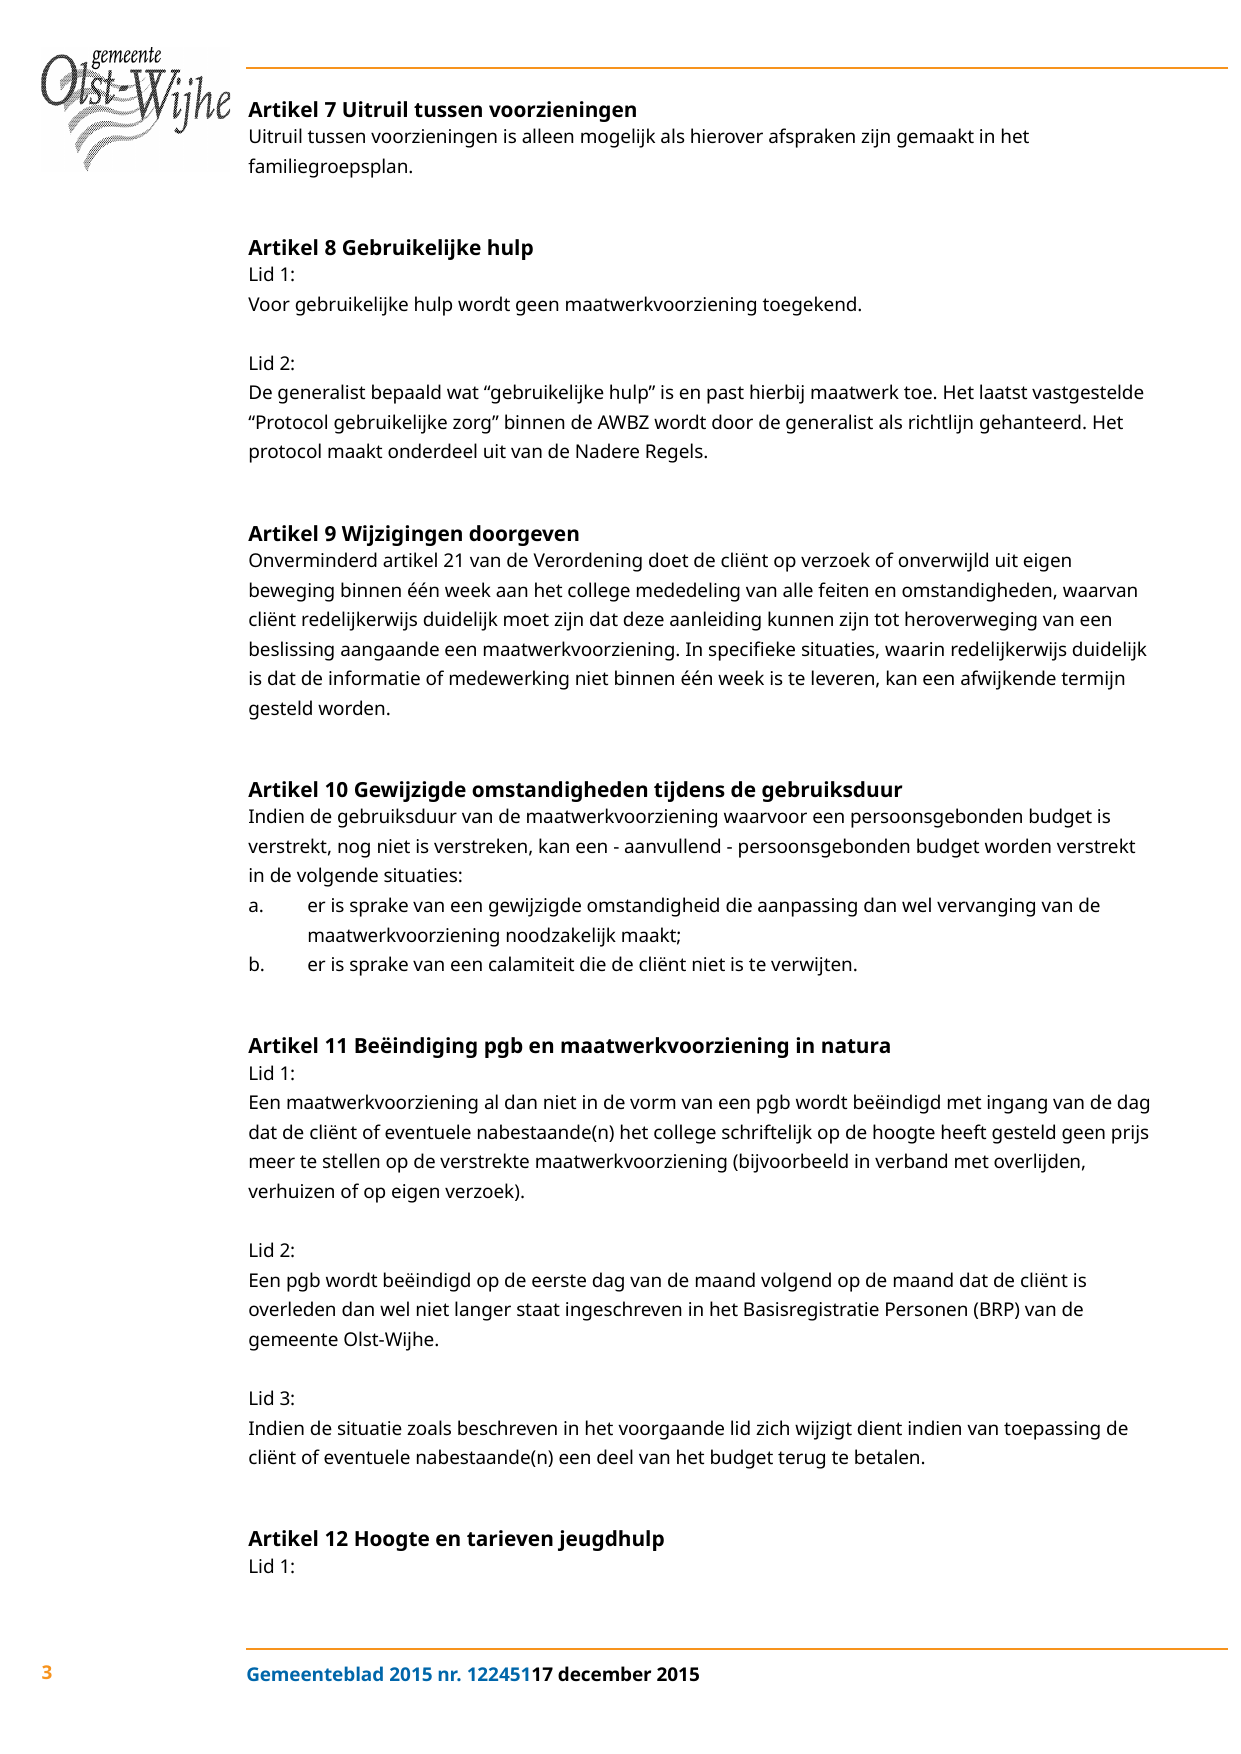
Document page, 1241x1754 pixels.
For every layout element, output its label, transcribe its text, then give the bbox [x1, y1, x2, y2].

text Lid 2: [248, 350, 1152, 376]
text Artikel 12 Hoogte en tarieven jeugdhulp [248, 1524, 1152, 1553]
list er is sprake van een gewijzigde omstandigheid die aanpassing dan wel vervanging van de maatwerkvoorziening noodzakelijk maakt; [248, 892, 1152, 948]
text Lid 1: [248, 261, 1152, 287]
text Uitruil tussen voorzieningen is alleen mogelijk als hierover afspraken zijn gemaakt in het familiegroepsplan. [248, 123, 1152, 178]
text Artikel 7 Uitruil tussen voorzieningen [248, 95, 1152, 123]
text Lid 1: [248, 1553, 1152, 1579]
picture [41, 47, 231, 172]
list er is sprake van een calamiteit die de cliënt niet is te verwijten. [248, 951, 1152, 977]
text Artikel 11 Beëindiging pgb en maatwerkvoorziening in natura [248, 1031, 1152, 1060]
text Artikel 10 Gewijzigde omstandigheden tijdens de gebruiksduur [248, 775, 1152, 803]
text Een maatwerkvoorziening al dan niet in de vorm van een pgb wordt beëindigd met ingang van de dag dat de cliënt of eventuele nabestaande(n) het college schriftelijk op de hoogte heeft gesteld geen prijs meer te stellen op de verstrekte maatwerkvoorziening (bijvoorbeeld in verband met overlijden, verhuizen of op eigen verzoek). [248, 1089, 1152, 1204]
text Indien de gebruiksduur van de maatwerkvoorziening waarvoor een persoonsgebonden budget is verstrekt, nog niet is verstreken, kan een - aanvullend - persoonsgebonden budget worden verstrekt in de volgende situaties: [248, 803, 1152, 888]
text Lid 3: [248, 1385, 1152, 1411]
text Lid 1: [248, 1060, 1152, 1086]
text Artikel 9 Wijzigingen doorgeven [248, 519, 1152, 547]
text Voor gebruikelijke hulp wordt geen maatwerkvoorziening toegekend. [248, 291, 1152, 317]
text Lid 2: [248, 1237, 1152, 1263]
text De generalist bepaald wat “gebruikelijke hulp” is en past hierbij maatwerk toe. Het laatst vastgestelde “Protocol gebruikelijke zorg” binnen de AWBZ wordt door de generalist als richtlijn gehanteerd. Het protocol maakt onderdeel uit van de Nadere Regels. [248, 379, 1152, 464]
text Onverminderd artikel 21 van de Verordening doet de cliënt op verzoek of onverwijld uit eigen beweging binnen één week aan het college mededeling van alle feiten en omstandigheden, waarvan cliënt redelijkerwijs duidelijk moet zijn dat deze aanleiding kunnen zijn tot heroverweging van een beslissing aangaande een maatwerkvoorziening. In specifieke situaties, waarin redelijkerwijs duidelijk is dat de informatie of medewerking niet binnen één week is te leveren, kan een afwijkende termijn gesteld worden. [248, 547, 1152, 721]
text Indien de situatie zoals beschreven in het voorgaande lid zich wijzigt dient indien van toepassing de cliënt of eventuele nabestaande(n) een deel van het budget terug te betalen. [248, 1415, 1152, 1470]
text Artikel 8 Gebruikelijke hulp [248, 233, 1152, 261]
text Een pgb wordt beëindigd op de eerste dag van de maand volgend op de maand dat de cliënt is overleden dan wel niet langer staat ingeschreven in het Basisregistratie Personen (BRP) van de gemeente Olst-Wijhe. [248, 1267, 1152, 1352]
